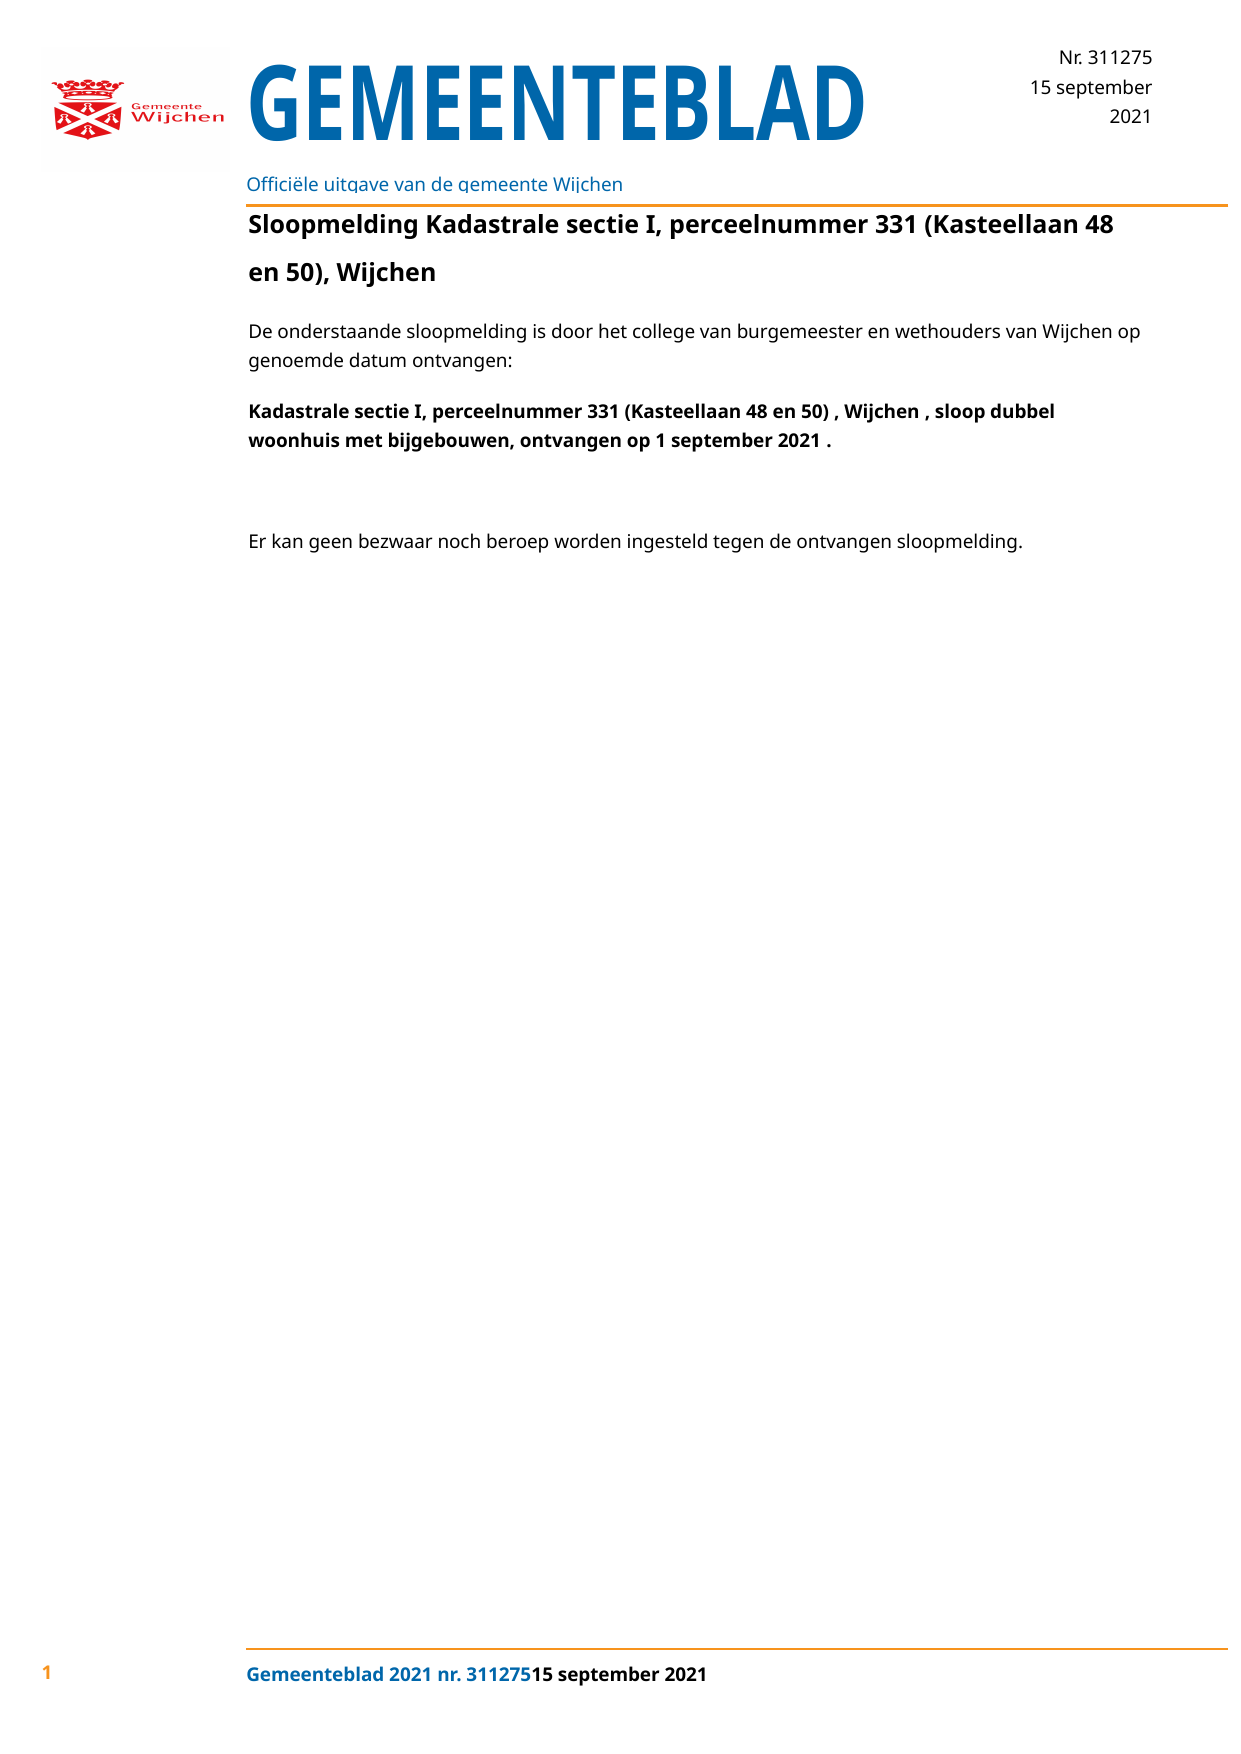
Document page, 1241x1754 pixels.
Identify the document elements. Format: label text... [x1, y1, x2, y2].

picture [41, 47, 231, 172]
text Sloopmelding Kadastrale sectie I, perceelnummer 331 (Kasteellaan 48 en 50), Wijchen [248, 207, 1152, 288]
text Kadastrale sectie I, perceelnummer 331 (Kasteellaan 48 en 50) , Wijchen , sloop dubbel woonhuis met bijgebouwen, ontvangen op 1 september 2021 . [248, 398, 1152, 453]
text Er kan geen bezwaar noch beroep worden ingesteld tegen de ontvangen sloopmelding. [248, 528, 1152, 554]
text De onderstaande sloopmelding is door het college van burgemeester en wethouders van Wijchen op genoemde datum ontvangen: [248, 318, 1152, 373]
